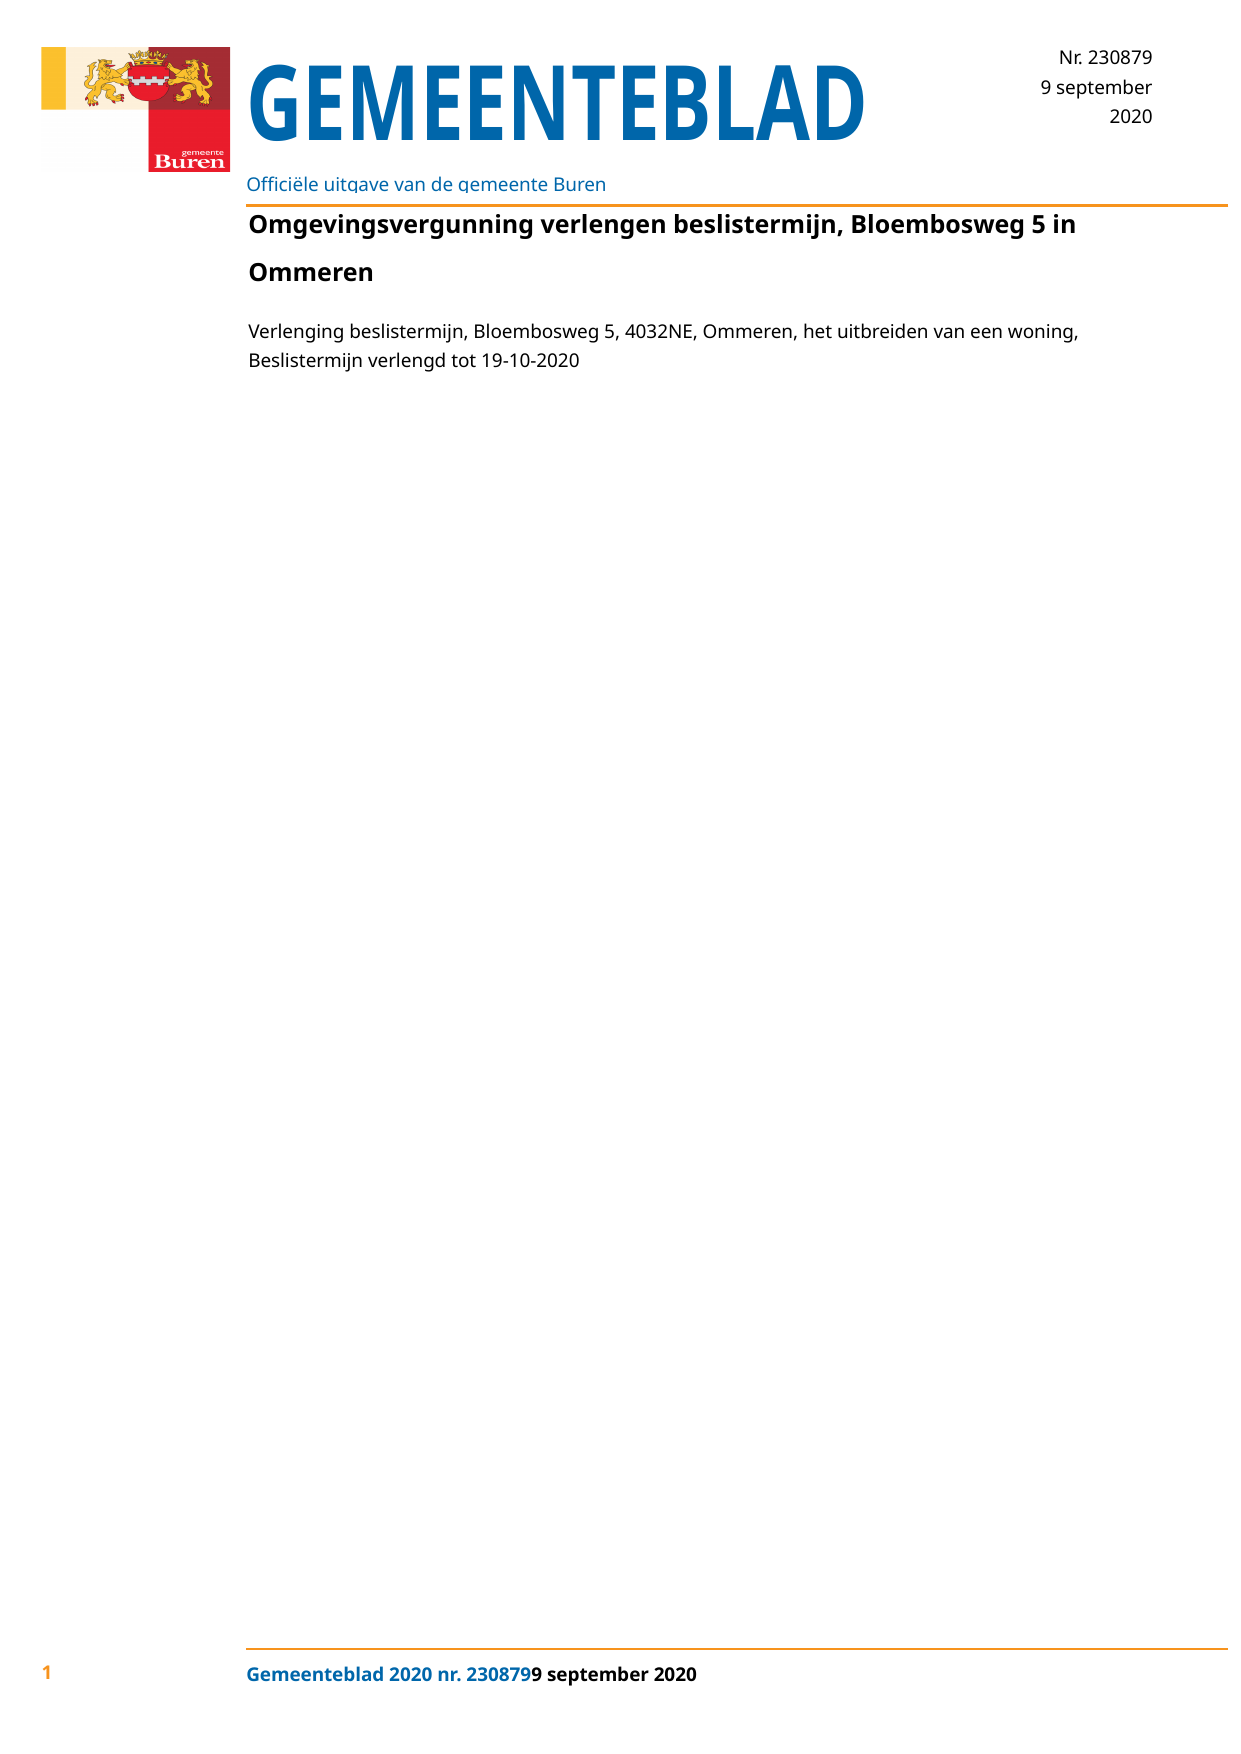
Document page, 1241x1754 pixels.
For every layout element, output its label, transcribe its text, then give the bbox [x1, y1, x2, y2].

picture [41, 47, 231, 172]
text Omgevingsvergunning verlengen beslistermijn, Bloembosweg 5 in Ommeren [248, 207, 1152, 288]
text Verlenging beslistermijn, Bloembosweg 5, 4032NE, Ommeren, het uitbreiden van een woning, Beslistermijn verlengd tot 19-10-2020 [248, 318, 1152, 373]
